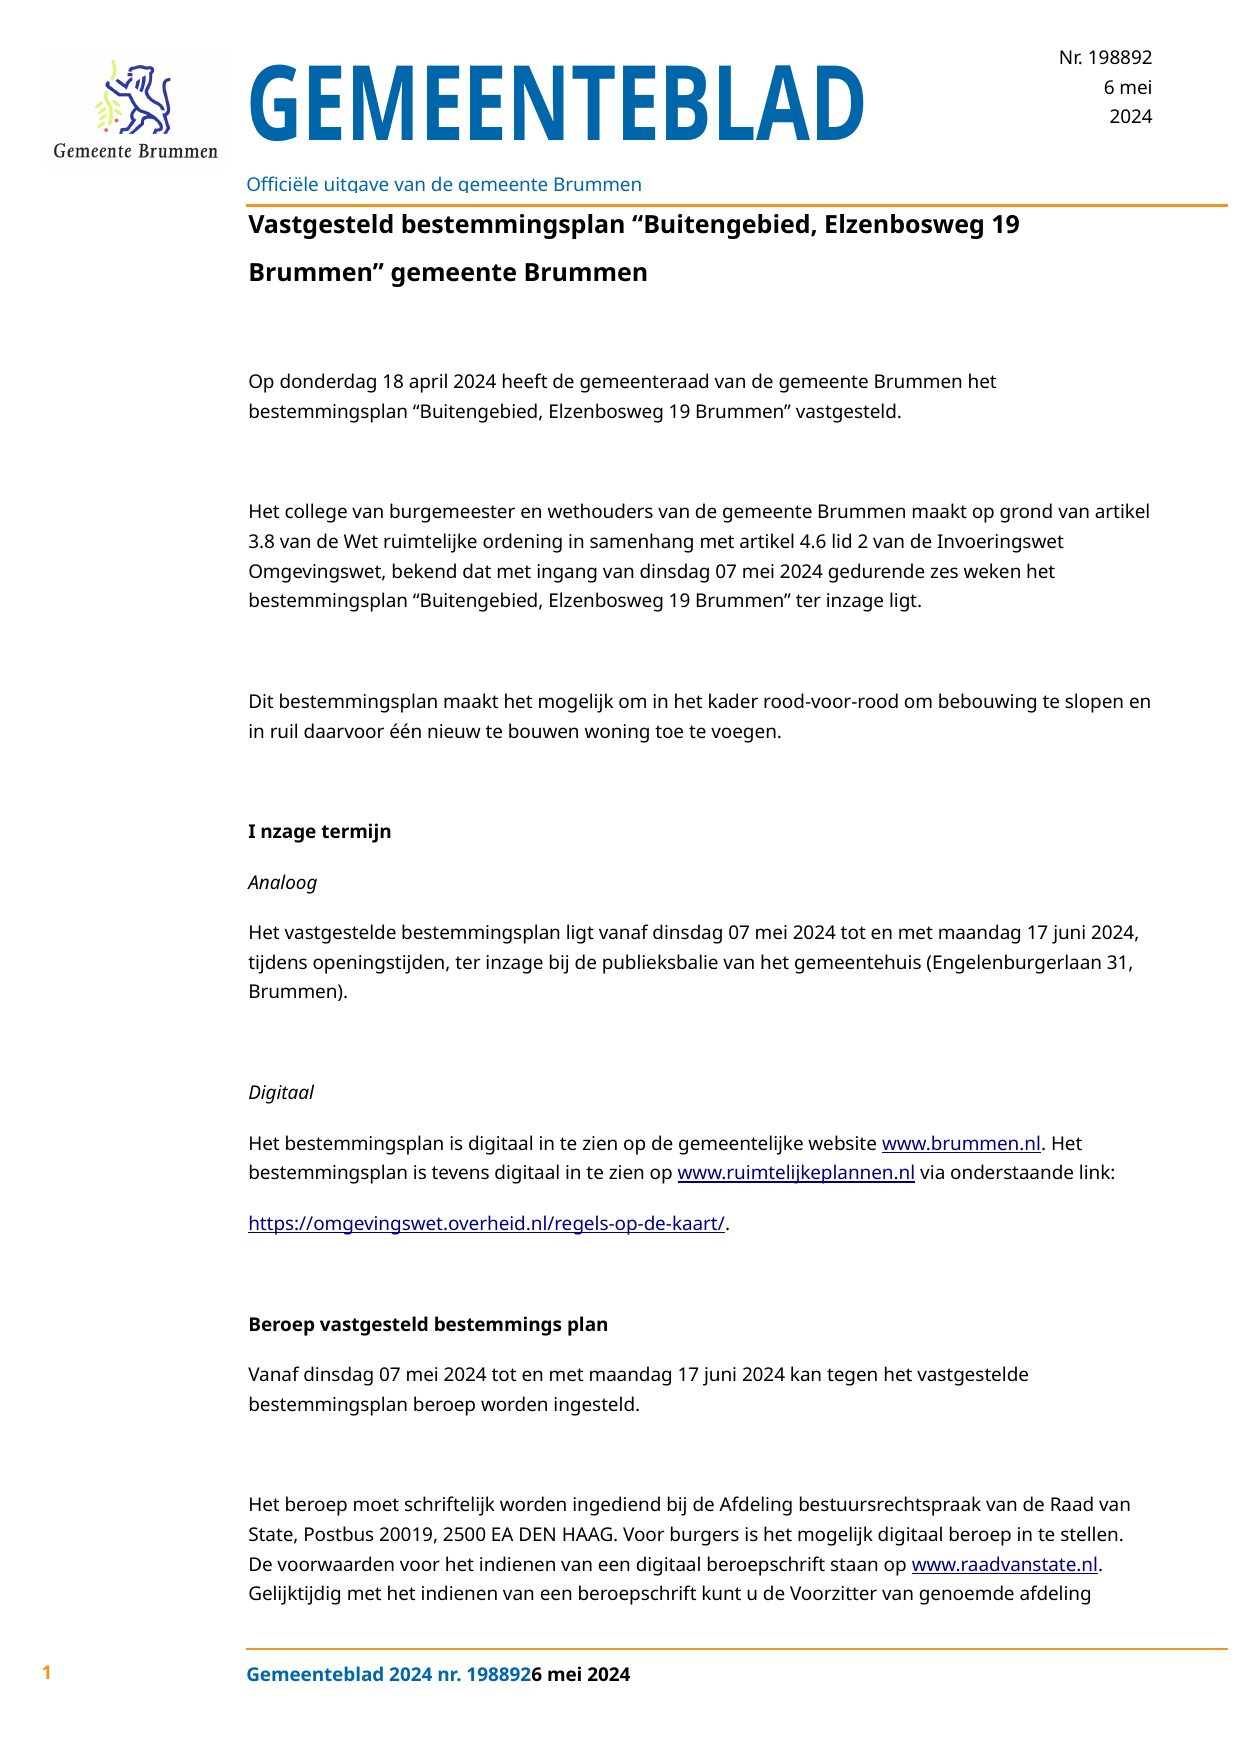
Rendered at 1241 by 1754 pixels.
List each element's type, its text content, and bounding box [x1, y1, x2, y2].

text Het bestemmingsplan is digitaal in te zien op de gemeentelijke website www.brummen.nl. Het bestemmingsplan is tevens digitaal in te zien op www.ruimtelijkeplannen.nl via onderstaande link: [248, 1130, 1152, 1185]
text I nzage termijn [248, 819, 1152, 844]
text Analoog [248, 869, 1152, 895]
text Vanaf dinsdag 07 mei 2024 tot en met maandag 17 juni 2024 kan tegen het vastgestelde bestemmingsplan beroep worden ingesteld. [248, 1361, 1152, 1417]
text Het college van burgemeester en wethouders van de gemeente Brummen maakt op grond van artikel 3.8 van de Wet ruimtelijke ordening in samenhang met artikel 4.6 lid 2 van de Invoeringswet Omgevingswet, bekend dat met ingang van dinsdag 07 mei 2024 gedurende zes weken het bestemmingsplan “Buitengebied, Elzenbosweg 19 Brummen” ter inzage ligt. [248, 499, 1152, 613]
picture [41, 47, 231, 172]
text https://omgevingswet.overheid.nl/regels-op-de-kaart/. [248, 1210, 1152, 1236]
text Vastgesteld bestemmingsplan “Buitengebied, Elzenbosweg 19 Brummen” gemeente Brummen [248, 207, 1152, 288]
text Het beroep moet schriftelijk worden ingediend bij de Afdeling bestuursrechtspraak van de Raad van State, Postbus 20019, 2500 EA DEN HAAG. Voor burgers is het mogelijk digitaal beroep in te stellen. De voorwaarden voor het indienen van een digitaal beroepschrift staan op www.raadvanstate.nl. Gelijktijdig met het indienen van een beroepschrift kunt u de Voorzitter van genoemde afdeling [248, 1492, 1152, 1606]
text Op donderdag 18 april 2024 heeft de gemeenteraad van de gemeente Brummen het bestemmingsplan “Buitengebied, Elzenbosweg 19 Brummen” vastgesteld. [248, 368, 1152, 424]
text Digitaal [248, 1079, 1152, 1105]
text Beroep vastgesteld bestemmings plan [248, 1311, 1152, 1337]
text Dit bestemmingsplan maakt het mogelijk om in het kader rood-voor-rood om bebouwing te slopen en in ruil daarvoor één nieuw te bouwen woning toe te voegen. [248, 688, 1152, 744]
text Het vastgestelde bestemmingsplan ligt vanaf dinsdag 07 mei 2024 tot en met maandag 17 juni 2024, tijdens openingstijden, ter inzage bij de publieksbalie van het gemeentehuis (Engelenburgerlaan 31, Brummen). [248, 919, 1152, 1004]
